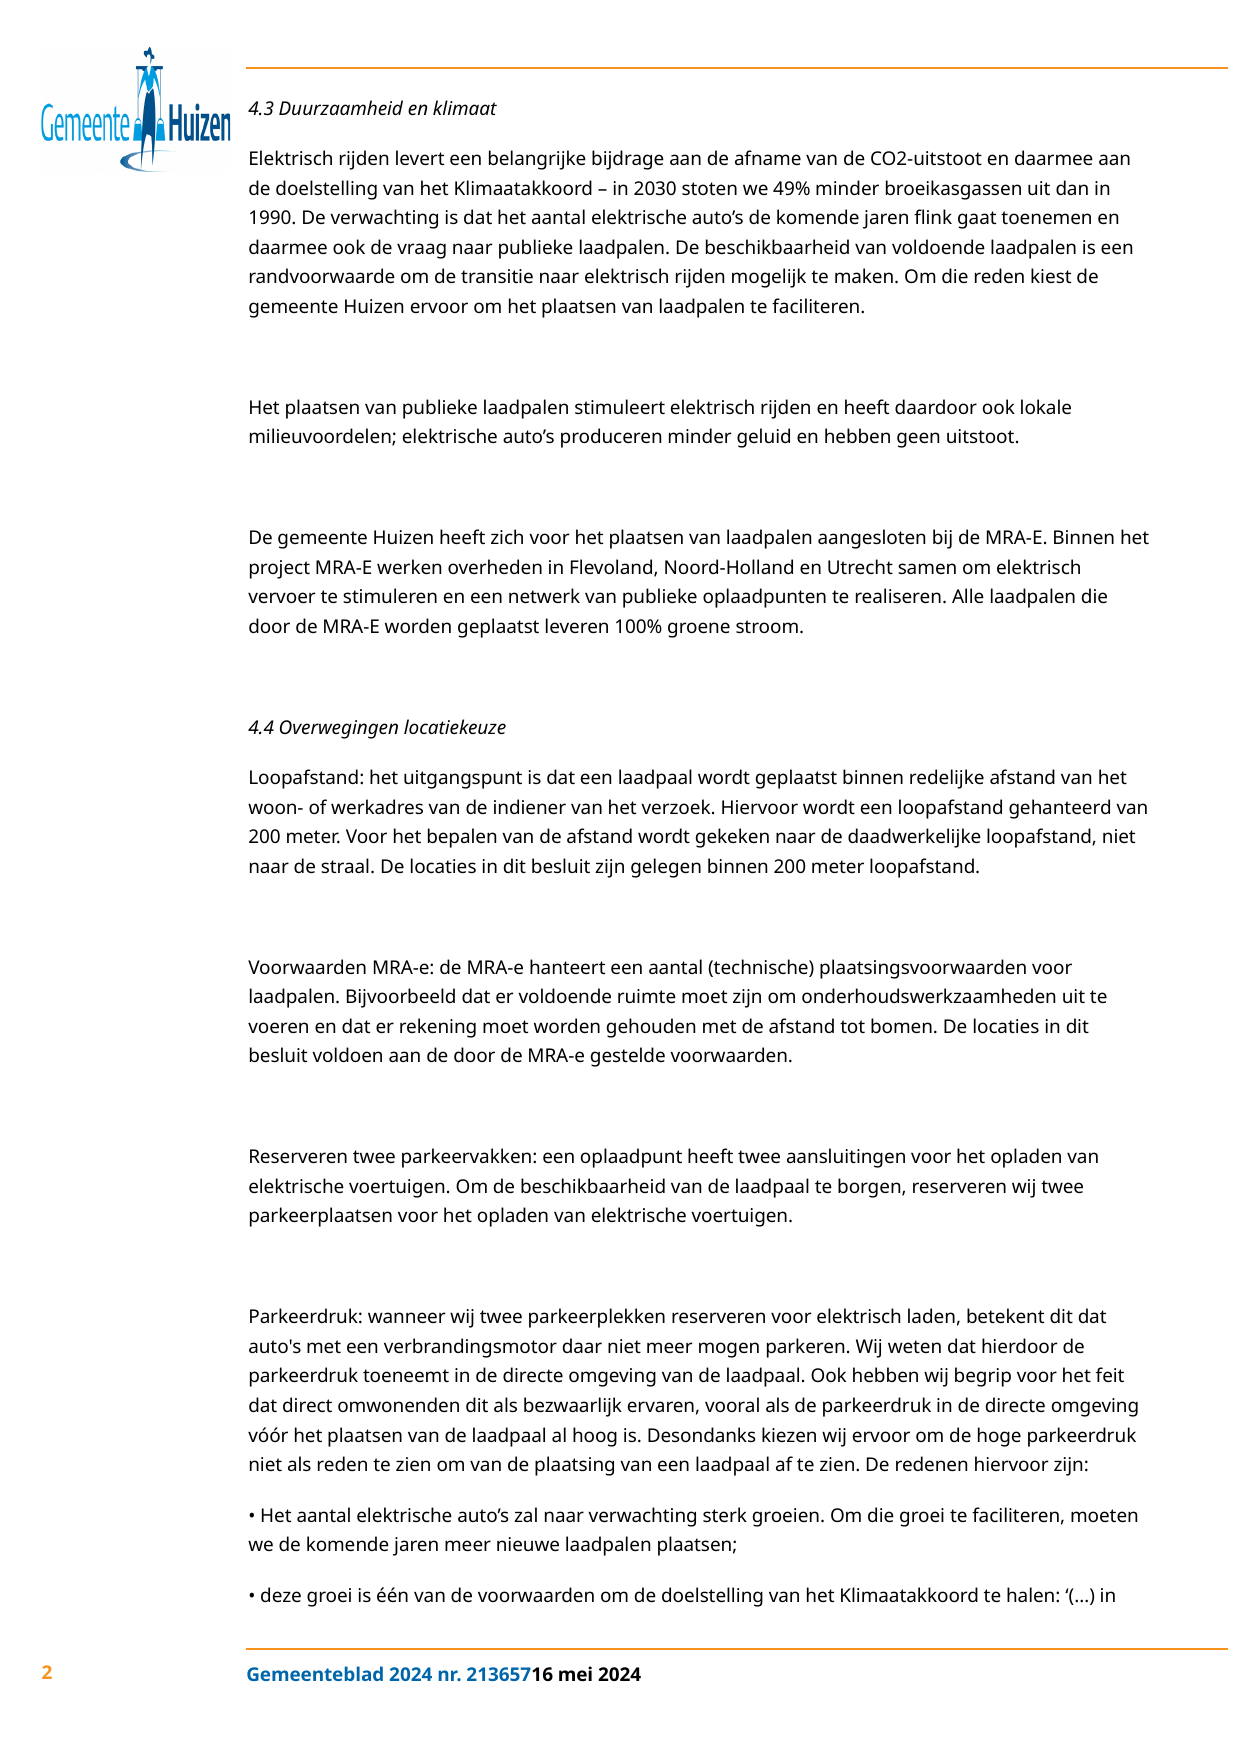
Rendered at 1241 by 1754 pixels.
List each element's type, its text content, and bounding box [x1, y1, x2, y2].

text • Het aantal elektrische auto’s zal naar verwachting sterk groeien. Om die groei te faciliteren, moeten we de komende jaren meer nieuwe laadpalen plaatsen; [248, 1502, 1152, 1557]
text Parkeerdruk: wanneer wij twee parkeerplekken reserveren voor elektrisch laden, betekent dit dat auto's met een verbrandingsmotor daar niet meer mogen parkeren. Wij weten dat hierdoor de parkeerdruk toeneemt in de directe omgeving van de laadpaal. Ook hebben wij begrip voor het feit dat direct omwonenden dit als bezwaarlijk ervaren, vooral als de parkeerdruk in de directe omgeving vóór het plaatsen van de laadpaal al hoog is. Desondanks kiezen wij ervoor om de hoge parkeerdruk niet als reden te zien om van de plaatsing van een laadpaal af te zien. De redenen hiervoor zijn: [248, 1303, 1152, 1477]
text 4.4 Overwegingen locatiekeuze [248, 714, 1152, 740]
text • deze groei is één van de voorwaarden om de doelstelling van het Klimaatakkoord te halen: ‘(…) in [248, 1582, 1152, 1608]
text Het plaatsen van publieke laadpalen stimuleert elektrisch rijden en heeft daardoor ook lokale milieuvoordelen; elektrische auto’s produceren minder geluid en hebben geen uitstoot. [248, 394, 1152, 449]
text Elektrisch rijden levert een belangrijke bijdrage aan de afname van de CO2-uitstoot en daarmee aan de doelstelling van het Klimaatakkoord – in 2030 stoten we 49% minder broeikasgassen uit dan in 1990. De verwachting is dat het aantal elektrische auto’s de komende jaren flink gaat toenemen en daarmee ook de vraag naar publieke laadpalen. De beschikbaarheid van voldoende laadpalen is een randvoorwaarde om de transitie naar elektrisch rijden mogelijk te maken. Om die reden kiest de gemeente Huizen ervoor om het plaatsen van laadpalen te faciliteren. [248, 145, 1152, 319]
text De gemeente Huizen heeft zich voor het plaatsen van laadpalen aangesloten bij de MRA-E. Binnen het project MRA-E werken overheden in Flevoland, Noord-Holland en Utrecht samen om elektrisch vervoer te stimuleren en een netwerk van publieke oplaadpunten te realiseren. Alle laadpalen die door de MRA-E worden geplaatst leveren 100% groene stroom. [248, 524, 1152, 639]
text Reserveren twee parkeervakken: een oplaadpunt heeft twee aansluitingen voor het opladen van elektrische voertuigen. Om de beschikbaarheid van de laadpaal te borgen, reserveren wij twee parkeerplaatsen voor het opladen van elektrische voertuigen. [248, 1143, 1152, 1228]
picture [41, 47, 231, 172]
text 4.3 Duurzaamheid en klimaat [248, 95, 1152, 121]
text Voorwaarden MRA-e: de MRA-e hanteert een aantal (technische) plaatsingsvoorwaarden voor laadpalen. Bijvoorbeeld dat er voldoende ruimte moet zijn om onderhoudswerkzaamheden uit te voeren en dat er rekening moet worden gehouden met de afstand tot bomen. De locaties in dit besluit voldoen aan de door de MRA-e gestelde voorwaarden. [248, 954, 1152, 1068]
text Loopafstand: het uitgangspunt is dat een laadpaal wordt geplaatst binnen redelijke afstand van het woon- of werkadres van de indiener van het verzoek. Hiervoor wordt een loopafstand gehanteerd van 200 meter. Voor het bepalen van de afstand wordt gekeken naar de daadwerkelijke loopafstand, niet naar de straal. De locaties in dit besluit zijn gelegen binnen 200 meter loopafstand. [248, 764, 1152, 879]
